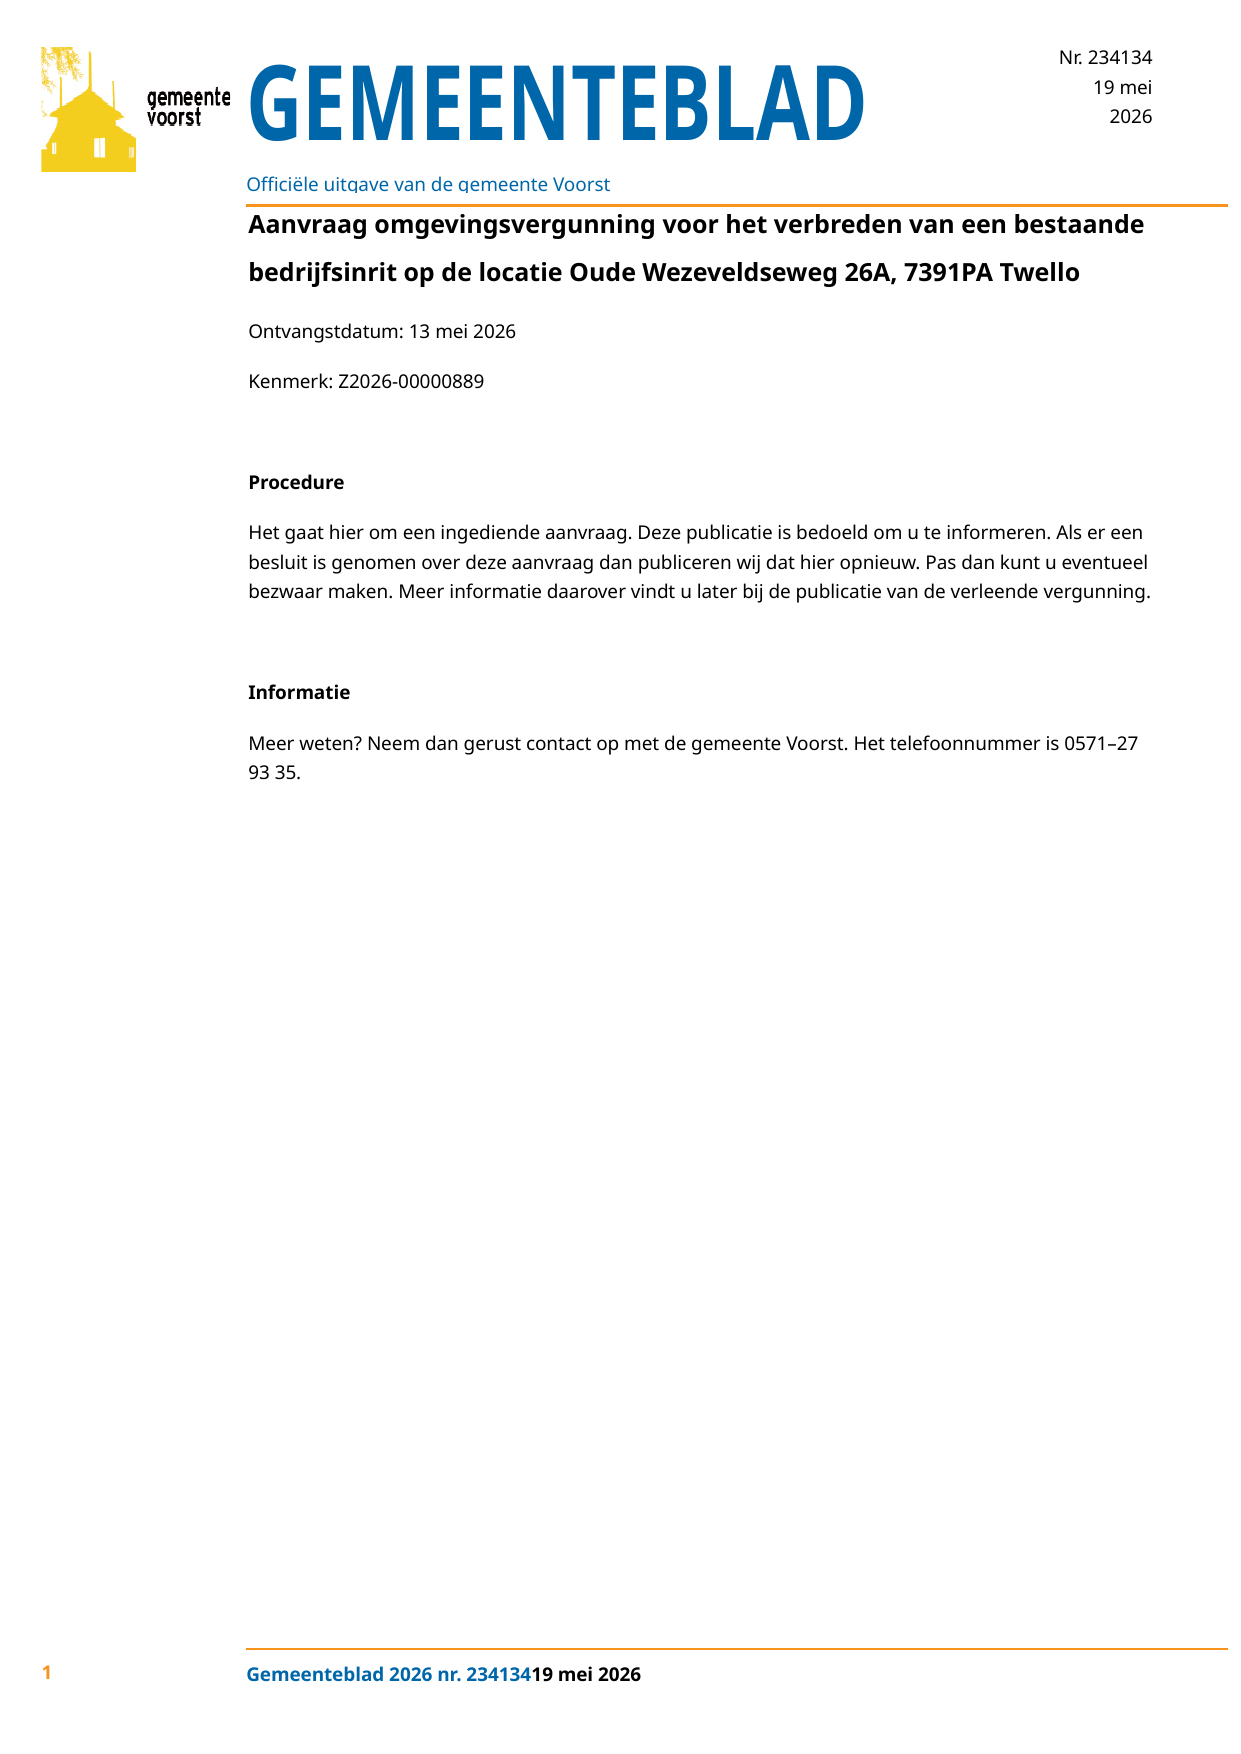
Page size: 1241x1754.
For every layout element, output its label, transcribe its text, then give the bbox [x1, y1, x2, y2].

text Aanvraag omgevingsvergunning voor het verbreden van een bestaande bedrijfsinrit op de locatie Oude Wezeveldseweg 26A, 7391PA Twello [248, 207, 1152, 288]
text Meer weten? Neem dan gerust contact op met de gemeente Voorst. Het telefoonnummer is 0571–27 93 35. [248, 730, 1152, 785]
picture [41, 47, 231, 172]
text Kenmerk: Z2026-00000889 [248, 368, 1152, 394]
text Informatie [248, 679, 1152, 705]
text Ontvangstdatum: 13 mei 2026 [248, 318, 1152, 344]
text Procedure [248, 469, 1152, 495]
text Het gaat hier om een ingediende aanvraag. Deze publicatie is bedoeld om u te informeren. Als er een besluit is genomen over deze aanvraag dan publiceren wij dat hier opnieuw. Pas dan kunt u eventueel bezwaar maken. Meer informatie daarover vindt u later bij de publicatie van de verleende vergunning. [248, 519, 1152, 604]
